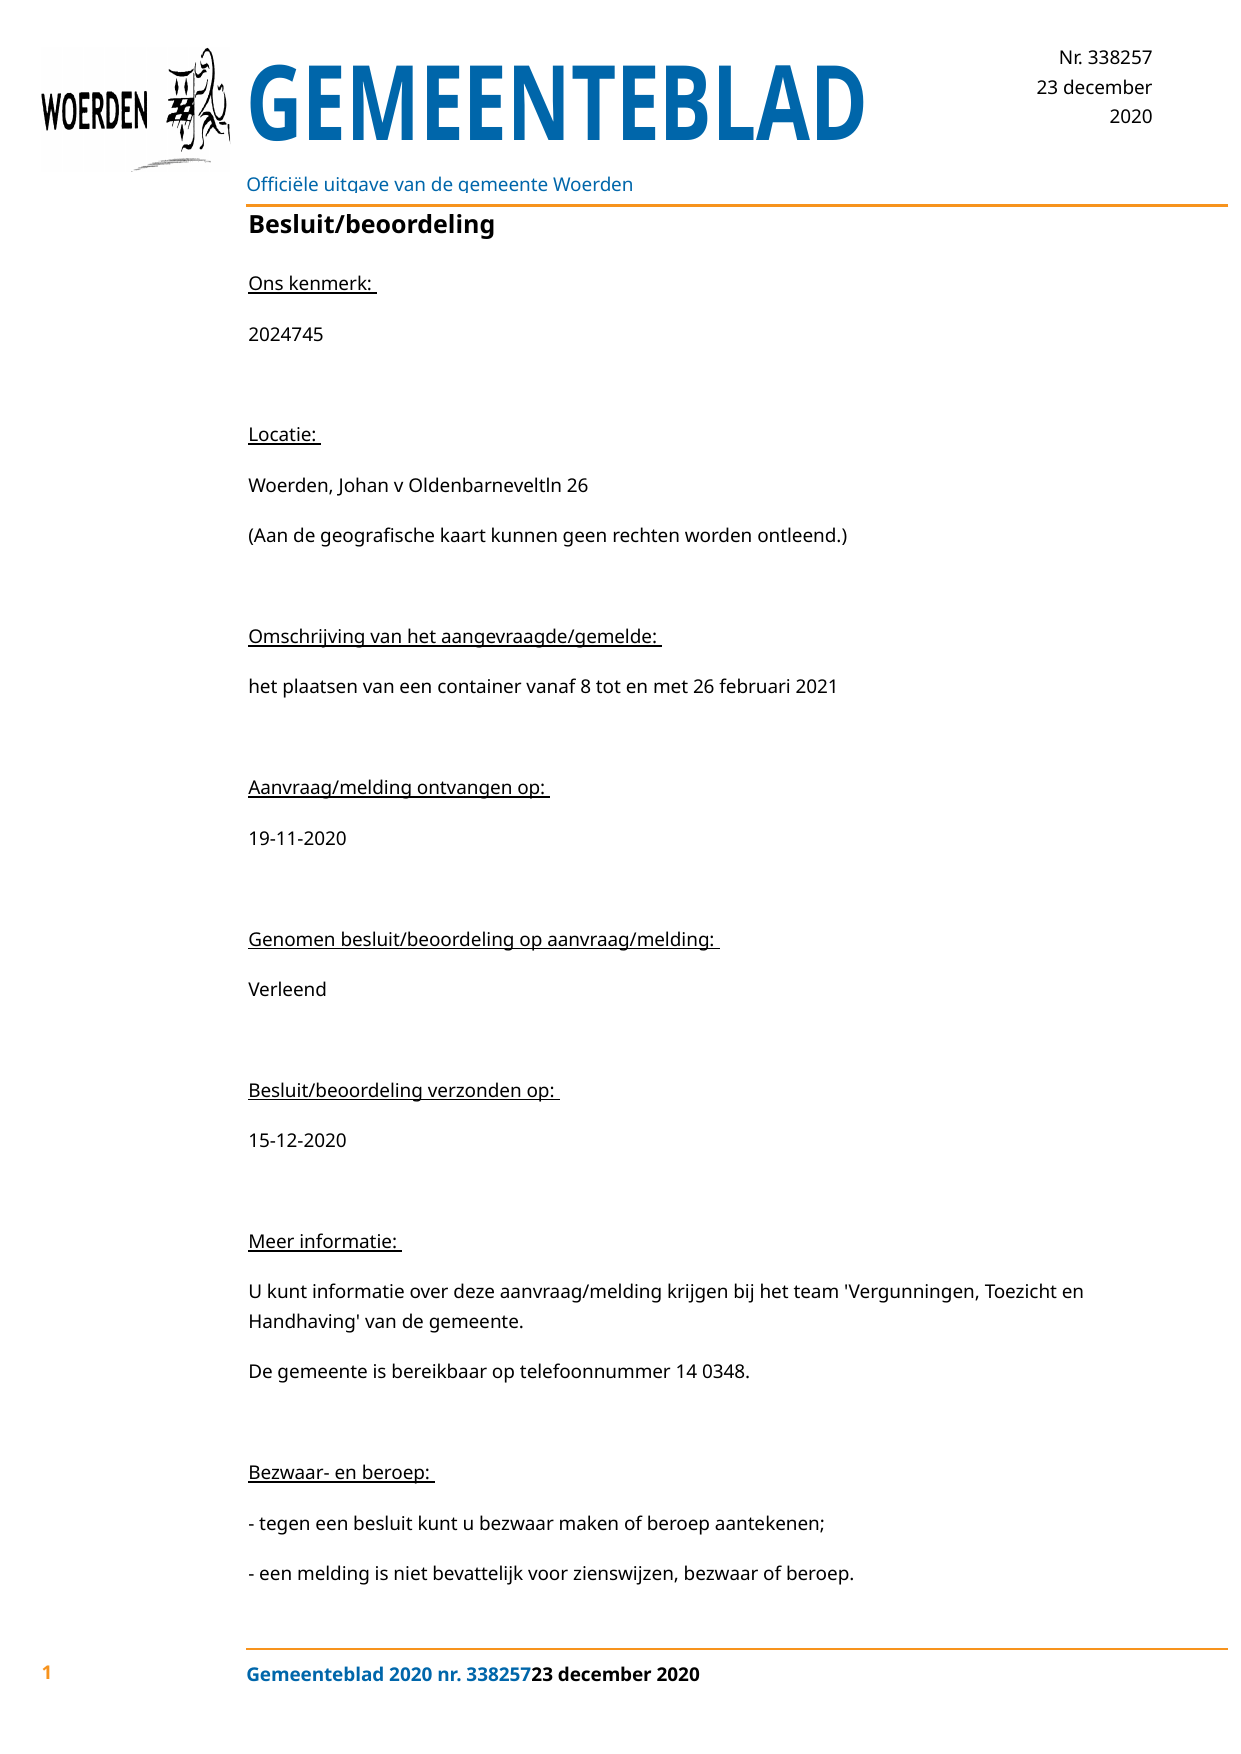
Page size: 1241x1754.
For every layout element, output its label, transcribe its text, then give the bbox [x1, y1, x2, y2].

text 19-11-2020 [248, 825, 1152, 851]
text Besluit/beoordeling verzonden op: [248, 1077, 1152, 1103]
text - tegen een besluit kunt u bezwaar maken of beroep aantekenen; [248, 1510, 1152, 1536]
text (Aan de geografische kaart kunnen geen rechten worden ontleend.) [248, 522, 1152, 548]
text Omschrijving van het aangevraagde/gemelde: [248, 623, 1152, 649]
text Locatie: [248, 422, 1152, 447]
text U kunt informatie over deze aanvraag/melding krijgen bij het team 'Vergunningen, Toezicht en Handhaving' van de gemeente. [248, 1279, 1152, 1334]
text Bezwaar- en beroep: [248, 1459, 1152, 1485]
text 15-12-2020 [248, 1127, 1152, 1153]
text Genomen besluit/beoordeling op aanvraag/melding: [248, 926, 1152, 951]
text Woerden, Johan v Oldenbarneveltln 26 [248, 472, 1152, 498]
text het plaatsen van een container vanaf 8 tot en met 26 februari 2021 [248, 674, 1152, 699]
text - een melding is niet bevattelijk voor zienswijzen, bezwaar of beroep. [248, 1560, 1152, 1586]
text Verleend [248, 976, 1152, 1002]
text Meer informatie: [248, 1228, 1152, 1254]
text Ons kenmerk: [248, 270, 1152, 296]
text De gemeente is bereikbaar op telefoonnummer 14 0348. [248, 1359, 1152, 1384]
text 2024745 [248, 321, 1152, 346]
text Besluit/beoordeling [248, 207, 1152, 241]
text Aanvraag/melding ontvangen op: [248, 774, 1152, 800]
picture [41, 47, 231, 172]
